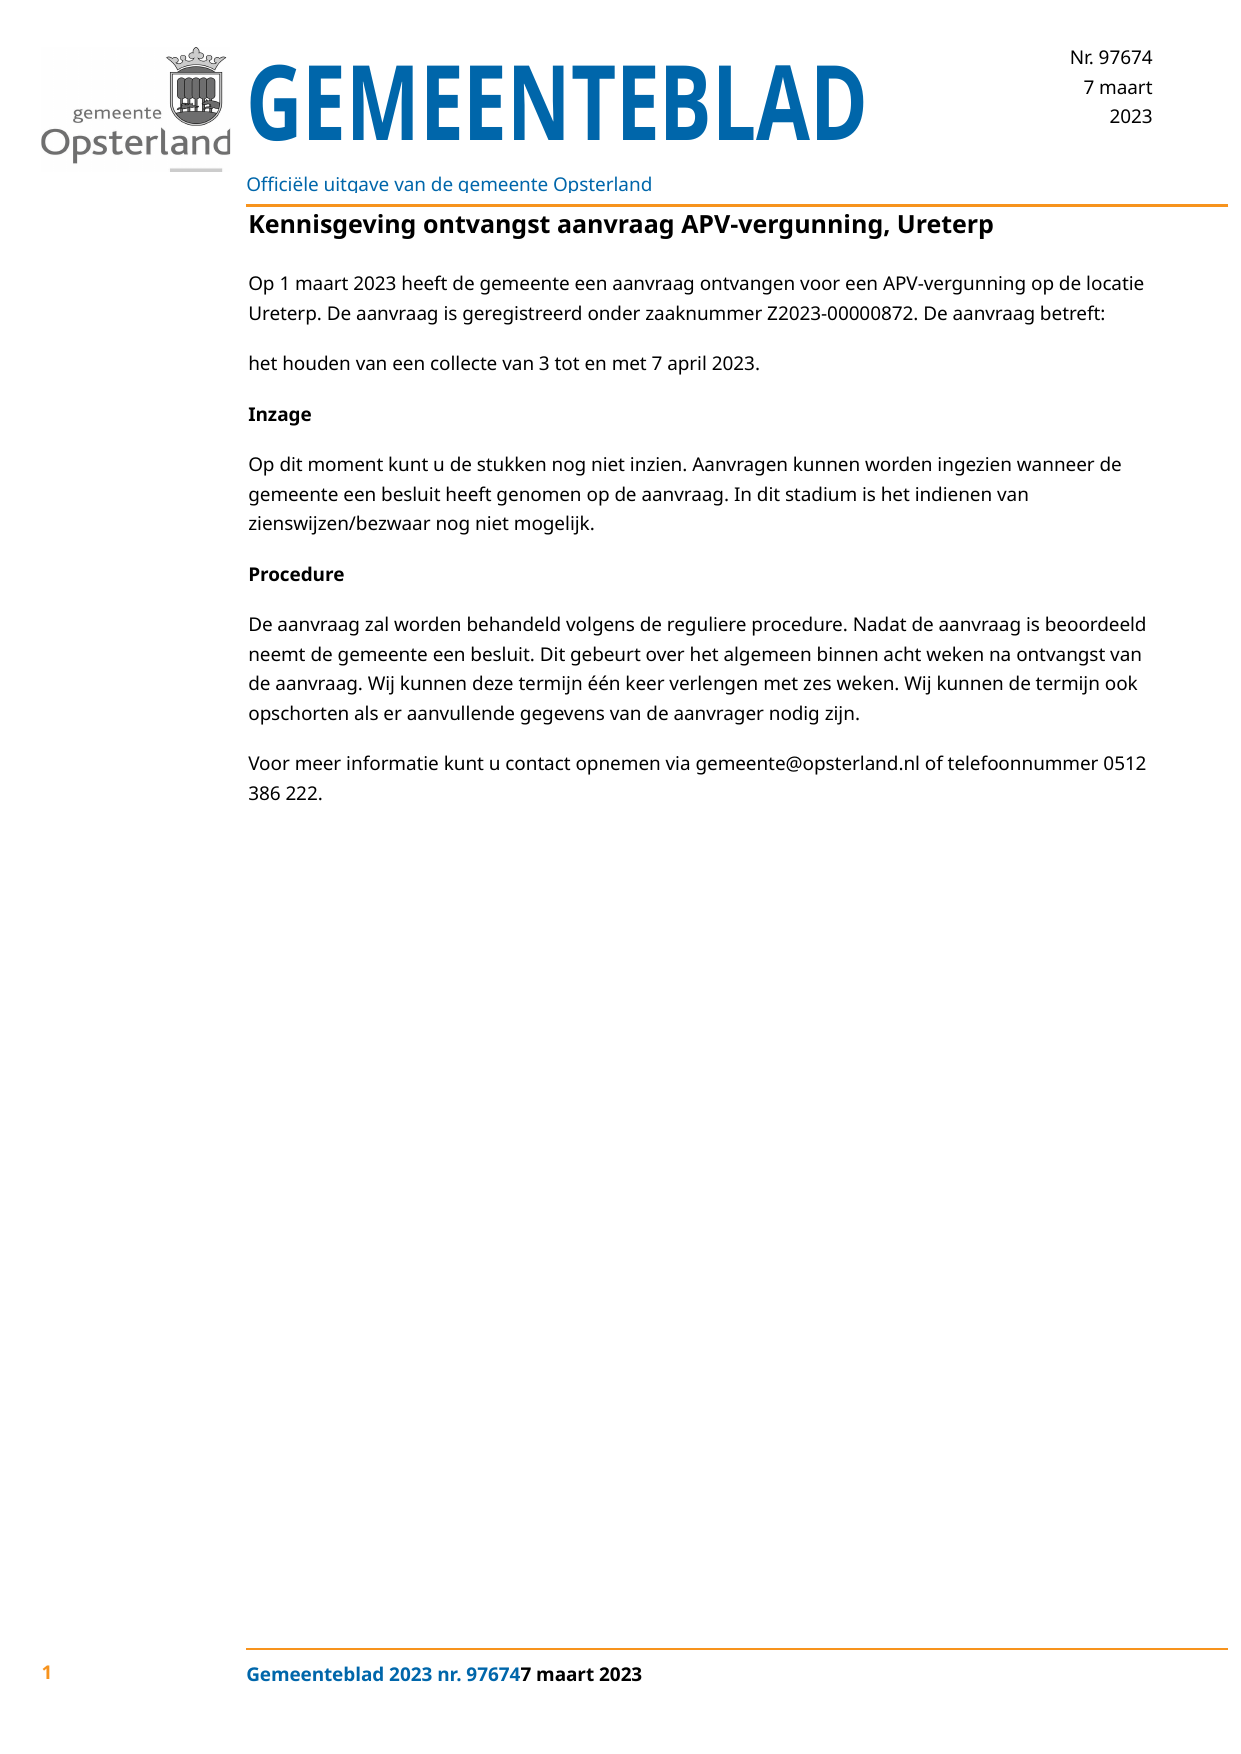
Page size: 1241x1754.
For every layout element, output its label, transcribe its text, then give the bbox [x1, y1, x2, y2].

text Op dit moment kunt u de stukken nog niet inzien. Aanvragen kunnen worden ingezien wanneer de gemeente een besluit heeft genomen op de aanvraag. In dit stadium is het indienen van zienswijzen/bezwaar nog niet mogelijk. [248, 451, 1152, 536]
text het houden van een collecte van 3 tot en met 7 april 2023. [248, 350, 1152, 376]
text Procedure [248, 561, 1152, 586]
text De aanvraag zal worden behandeld volgens de reguliere procedure. Nadat de aanvraag is beoordeeld neemt de gemeente een besluit. Dit gebeurt over het algemeen binnen acht weken na ontvangst van de aanvraag. Wij kunnen deze termijn één keer verlengen met zes weken. Wij kunnen de termijn ook opschorten als er aanvullende gegevens van de aanvrager nodig zijn. [248, 611, 1152, 726]
picture [41, 47, 231, 172]
text Kennisgeving ontvangst aanvraag APV-vergunning, Ureterp [248, 207, 1152, 241]
text Voor meer informatie kunt u contact opnemen via gemeente@opsterland.nl of telefoonnummer 0512 386 222. [248, 750, 1152, 806]
text Op 1 maart 2023 heeft de gemeente een aanvraag ontvangen voor een APV-vergunning op de locatie Ureterp. De aanvraag is geregistreerd onder zaaknummer Z2023-00000872. De aanvraag betreft: [248, 270, 1152, 326]
text Inzage [248, 401, 1152, 426]
